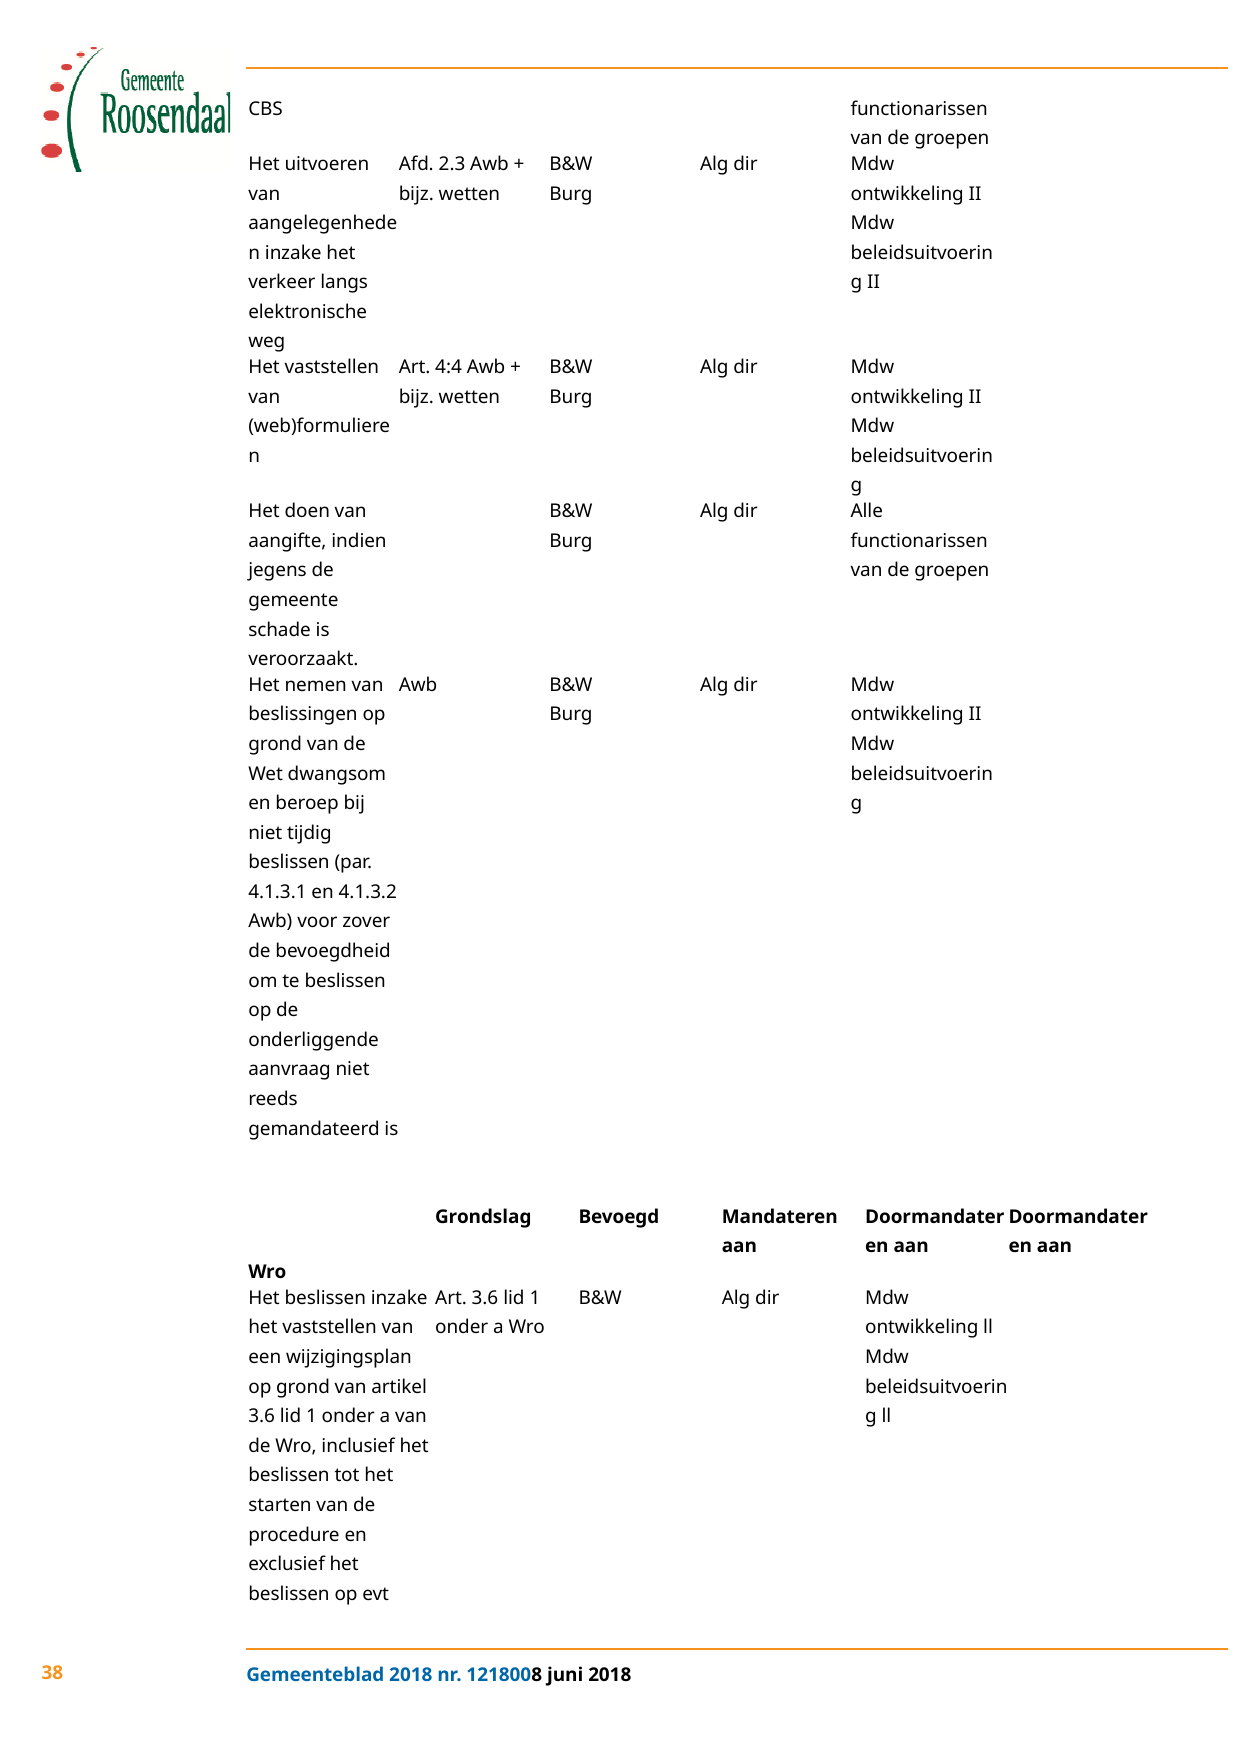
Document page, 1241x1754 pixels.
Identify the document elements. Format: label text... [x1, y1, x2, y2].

table_cell [722, 1258, 865, 1284]
table_header Bevoegd [578, 1203, 722, 1258]
table_cell [1001, 498, 1152, 671]
table_cell [700, 95, 850, 150]
table_cell Het vaststellen van (web)formulieren [248, 353, 398, 497]
table_cell Het doen van aangifte, indien jegens de gemeente schade is veroorzaakt. [248, 498, 398, 671]
table_cell CBS [248, 95, 398, 150]
table_cell Alg dir [700, 498, 850, 671]
table_cell Alle functionarissen van de groepen [850, 498, 1001, 671]
picture [41, 47, 231, 172]
table_cell Mdw ontwikkeling II Mdw beleidsuitvoering II [850, 150, 1001, 353]
table_cell [399, 95, 549, 150]
table_cell [578, 1258, 722, 1284]
table_header Doormandateren aan [865, 1203, 1008, 1258]
table_header [248, 1203, 435, 1258]
table_cell B&W Burg [549, 150, 700, 353]
table_cell [549, 95, 700, 150]
table_cell Art. 4:4 Awb + bijz. wetten [399, 353, 549, 497]
table_cell B&W [578, 1284, 722, 1606]
table_cell Art. 3.6 lid 1 onder a Wro [435, 1284, 578, 1606]
table_cell B&W Burg [549, 498, 700, 671]
table_cell [1001, 150, 1152, 353]
table_cell Het uitvoeren van aangelegenheden inzake het verkeer langs elektronische weg [248, 150, 398, 353]
table_cell [399, 498, 549, 671]
table_header Mandateren aan [722, 1203, 865, 1258]
table_cell [1001, 95, 1152, 150]
table_cell Het beslissen inzake het vaststellen van een wijzigingsplan op grond van artikel 3.6 lid 1 onder a van de Wro, inclusief het beslissen tot het starten van de procedure en exclusief het beslissen op evt [248, 1284, 435, 1606]
table_cell Mdw ontwikkeling II Mdw beleidsuitvoering [850, 353, 1001, 497]
table_cell Alg dir [700, 150, 850, 353]
table_cell functionarissen van de groepen [850, 95, 1001, 150]
table_cell [1008, 1258, 1152, 1284]
table_cell Wro [248, 1258, 435, 1284]
table_header Doormandateren aan [1008, 1203, 1152, 1258]
table_cell B&W Burg [549, 671, 700, 1141]
table_cell Het nemen van beslissingen op grond van de Wet dwangsom en beroep bij niet tijdig beslissen (par. 4.1.3.1 en 4.1.3.2 Awb) voor zover de bevoegdheid om te beslissen op de onderliggende aanvraag niet reeds gemandateerd is [248, 671, 398, 1141]
table_cell B&W Burg [549, 353, 700, 497]
table_cell [1008, 1284, 1152, 1606]
table_cell [435, 1258, 578, 1284]
table_cell [865, 1258, 1008, 1284]
table_cell [1001, 353, 1152, 497]
table_cell Alg dir [722, 1284, 865, 1606]
table_cell Mdw ontwikkeling ll Mdw beleidsuitvoering ll [865, 1284, 1008, 1606]
table_cell [1001, 671, 1152, 1141]
table_header Grondslag [435, 1203, 578, 1258]
table_cell Mdw ontwikkeling II Mdw beleidsuitvoering [850, 671, 1001, 1141]
table_cell Afd. 2.3 Awb + bijz. wetten [399, 150, 549, 353]
table_cell Alg dir [700, 353, 850, 497]
table_cell Awb [399, 671, 549, 1141]
table_cell Alg dir [700, 671, 850, 1141]
